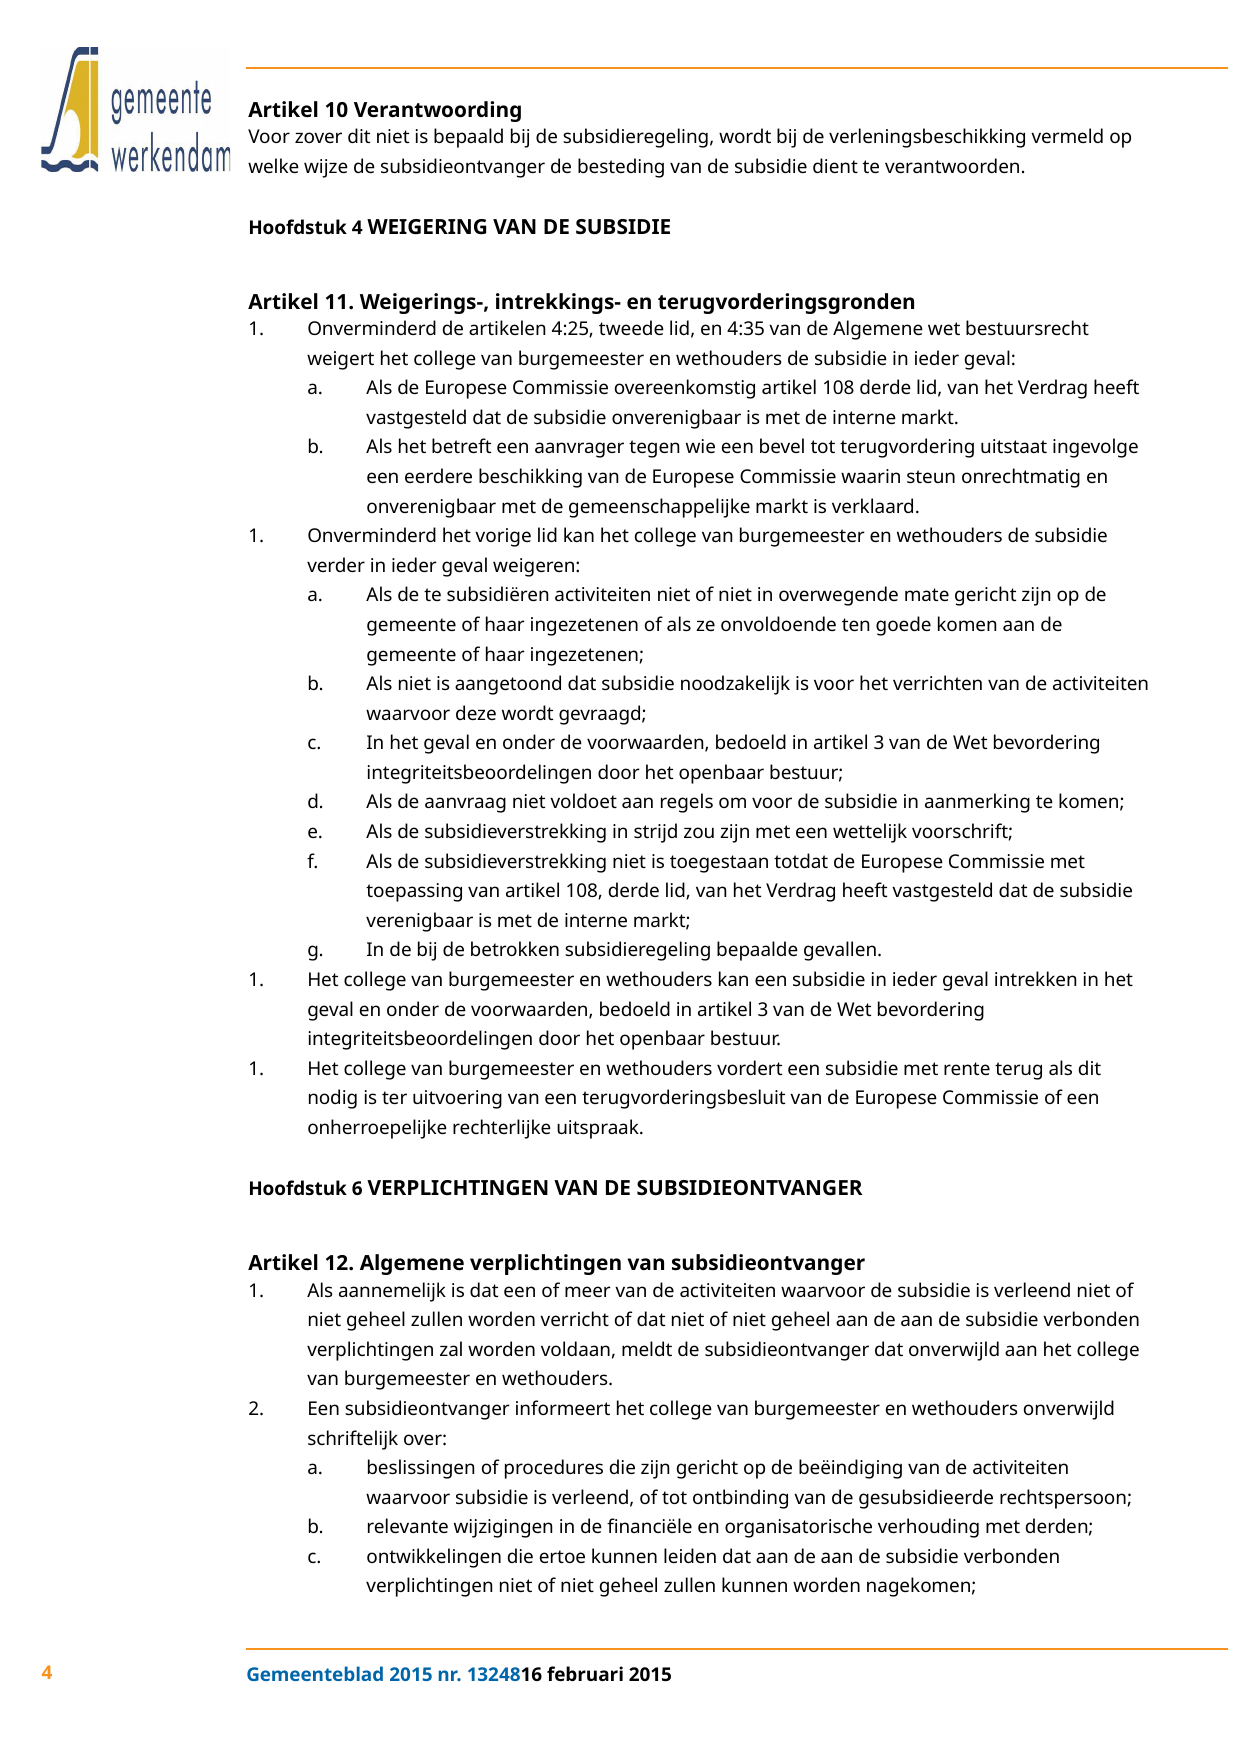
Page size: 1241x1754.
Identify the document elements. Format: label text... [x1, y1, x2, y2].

text Hoofdstuk 4 WEIGERING VAN DE SUBSIDIE [248, 212, 1152, 240]
text Artikel 12. Algemene verplichtingen van subsidieontvanger [248, 1248, 1152, 1277]
list Onverminderd de artikelen 4:25, tweede lid, en 4:35 van de Algemene wet bestuursrecht weigert het college van burgemeester en wethouders de subsidie in ieder geval: [248, 315, 1152, 371]
text Artikel 10 Verantwoording [248, 95, 1152, 123]
text Hoofdstuk 6 VERPLICHTINGEN VAN DE SUBSIDIEONTVANGER [248, 1173, 1152, 1202]
list Als de subsidieverstrekking niet is toegestaan totdat de Europese Commissie met toepassing van artikel 108, derde lid, van het Verdrag heeft vastgesteld dat de subsidie verenigbaar is met de interne markt; [307, 848, 1152, 933]
list ontwikkelingen die ertoe kunnen leiden dat aan de aan de subsidie verbonden verplichtingen niet of niet geheel zullen kunnen worden nagekomen; [307, 1543, 1152, 1598]
list Een subsidieontvanger informeert het college van burgemeester en wethouders onverwijld schriftelijk over: [248, 1395, 1152, 1450]
list Als de subsidieverstrekking in strijd zou zijn met een wettelijk voorschrift; [307, 818, 1152, 844]
list Het college van burgemeester en wethouders vordert een subsidie met rente terug als dit nodig is ter uitvoering van een terugvorderingsbesluit van de Europese Commissie of een onherroepelijke rechterlijke uitspraak. [248, 1055, 1152, 1140]
text Artikel 11. Weigerings-, intrekkings- en terugvorderingsgronden [248, 287, 1152, 315]
list Als het betreft een aanvrager tegen wie een bevel tot terugvordering uitstaat ingevolge een eerdere beschikking van de Europese Commissie waarin steun onrechtmatig en onverenigbaar met de gemeenschappelijke markt is verklaard. [307, 434, 1152, 519]
list In de bij de betrokken subsidieregeling bepaalde gevallen. [307, 937, 1152, 962]
list In het geval en onder de voorwaarden, bedoeld in artikel 3 van de Wet bevordering integriteitsbeoordelingen door het openbaar bestuur; [307, 729, 1152, 785]
list Als de te subsidiëren activiteiten niet of niet in overwegende mate gericht zijn op de gemeente of haar ingezetenen of als ze onvoldoende ten goede komen aan de gemeente of haar ingezetenen; [307, 582, 1152, 667]
picture [41, 47, 231, 172]
list relevante wijzigingen in de financiële en organisatorische verhouding met derden; [307, 1513, 1152, 1539]
list Als de Europese Commissie overeenkomstig artikel 108 derde lid, van het Verdrag heeft vastgesteld dat de subsidie onverenigbaar is met de interne markt. [307, 374, 1152, 430]
list beslissingen of procedures die zijn gericht op de beëindiging van de activiteiten waarvoor subsidie is verleend, of tot ontbinding van de gesubsidieerde rechtspersoon; [307, 1454, 1152, 1509]
list Als de aanvraag niet voldoet aan regels om voor de subsidie in aanmerking te komen; [307, 789, 1152, 814]
list Het college van burgemeester en wethouders kan een subsidie in ieder geval intrekken in het geval en onder de voorwaarden, bedoeld in artikel 3 van de Wet bevordering integriteitsbeoordelingen door het openbaar bestuur. [248, 966, 1152, 1051]
list Als niet is aangetoond dat subsidie noodzakelijk is voor het verrichten van de activiteiten waarvoor deze wordt gevraagd; [307, 670, 1152, 726]
list Als aannemelijk is dat een of meer van de activiteiten waarvoor de subsidie is verleend niet of niet geheel zullen worden verricht of dat niet of niet geheel aan de aan de subsidie verbonden verplichtingen zal worden voldaan, meldt de subsidieontvanger dat onverwijld aan het college van burgemeester en wethouders. [248, 1277, 1152, 1391]
list Onverminderd het vorige lid kan het college van burgemeester en wethouders de subsidie verder in ieder geval weigeren: [248, 522, 1152, 578]
text Voor zover dit niet is bepaald bij de subsidieregeling, wordt bij de verleningsbeschikking vermeld op welke wijze de subsidieontvanger de besteding van de subsidie dient te verantwoorden. [248, 123, 1152, 178]
